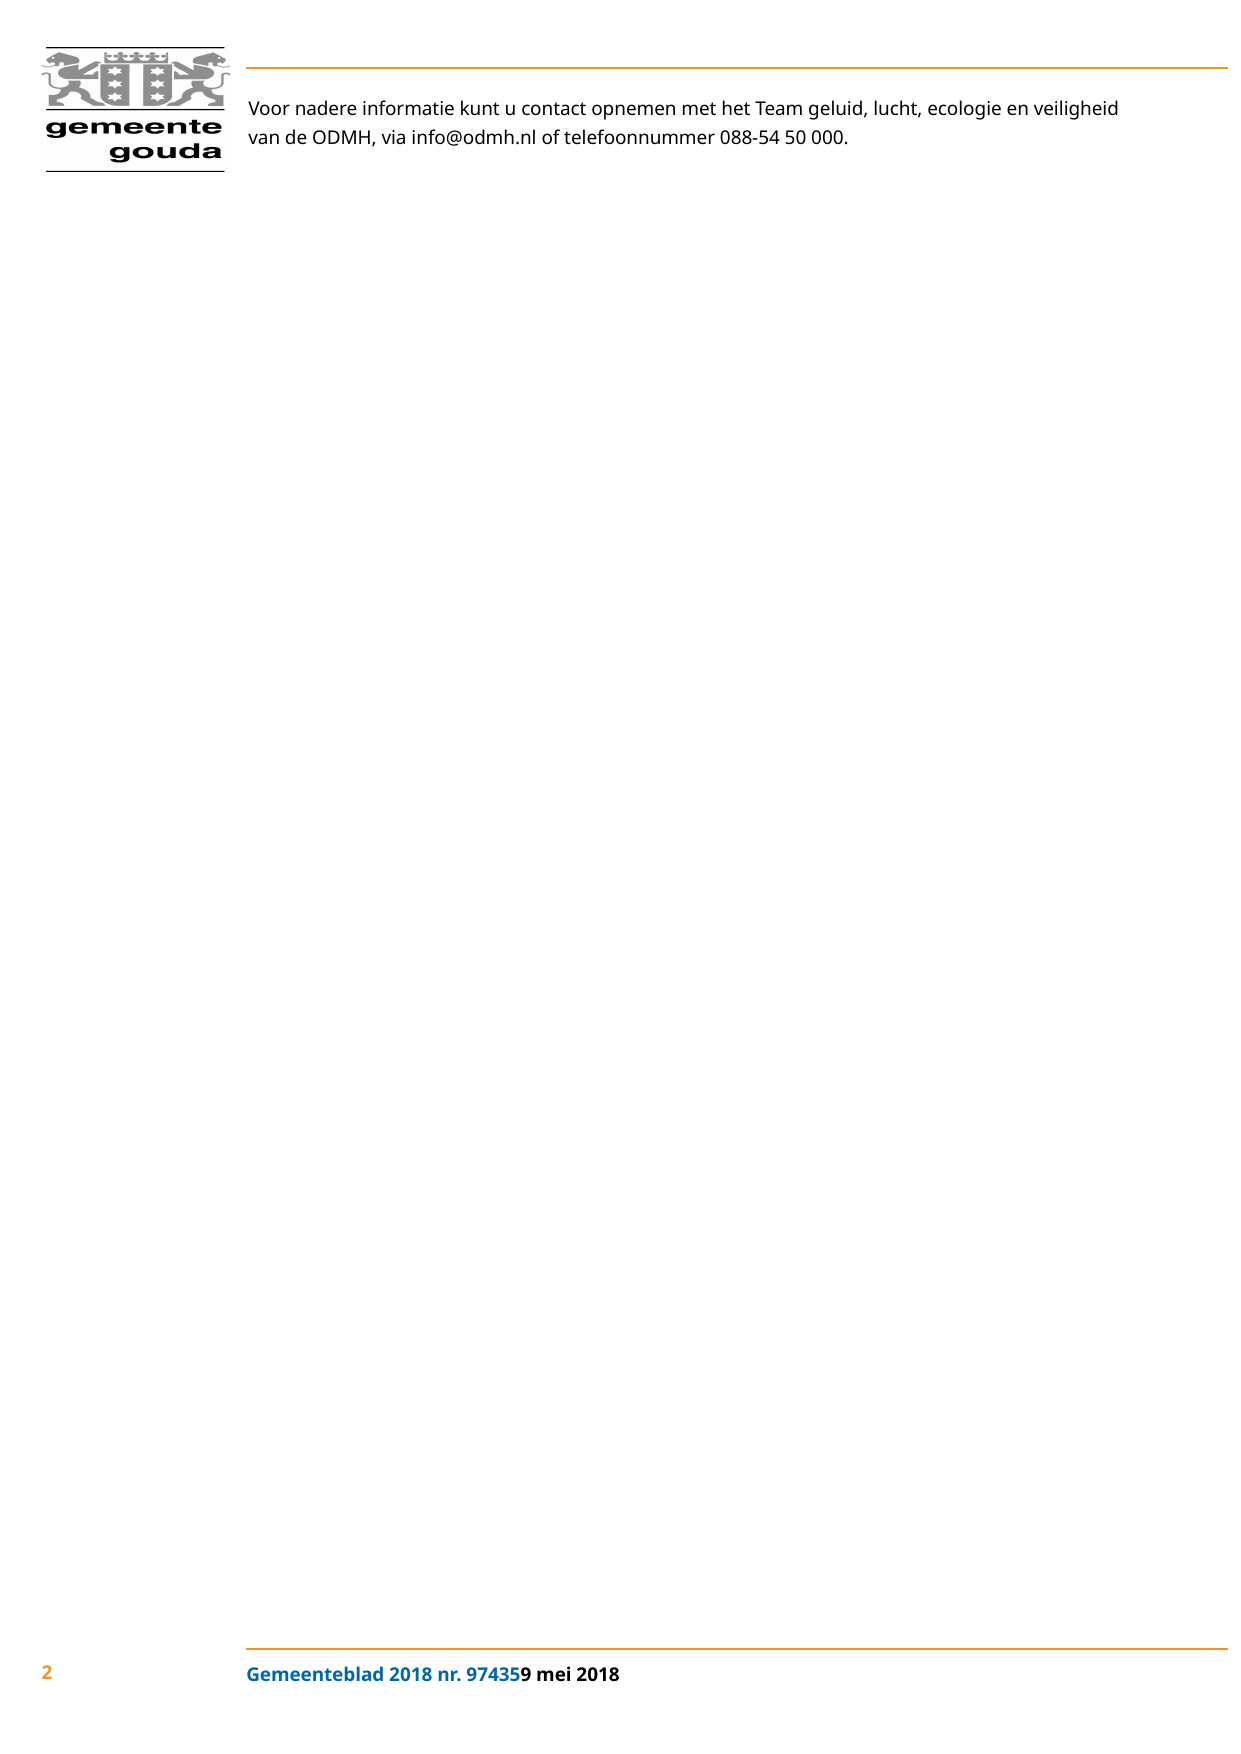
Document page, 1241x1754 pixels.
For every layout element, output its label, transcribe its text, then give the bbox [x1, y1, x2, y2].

text Voor nadere informatie kunt u contact opnemen met het Team geluid, lucht, ecologie en veiligheid van de ODMH, via info@odmh.nl of telefoonnummer 088-54 50 000. [248, 95, 1152, 150]
picture [41, 47, 231, 172]
